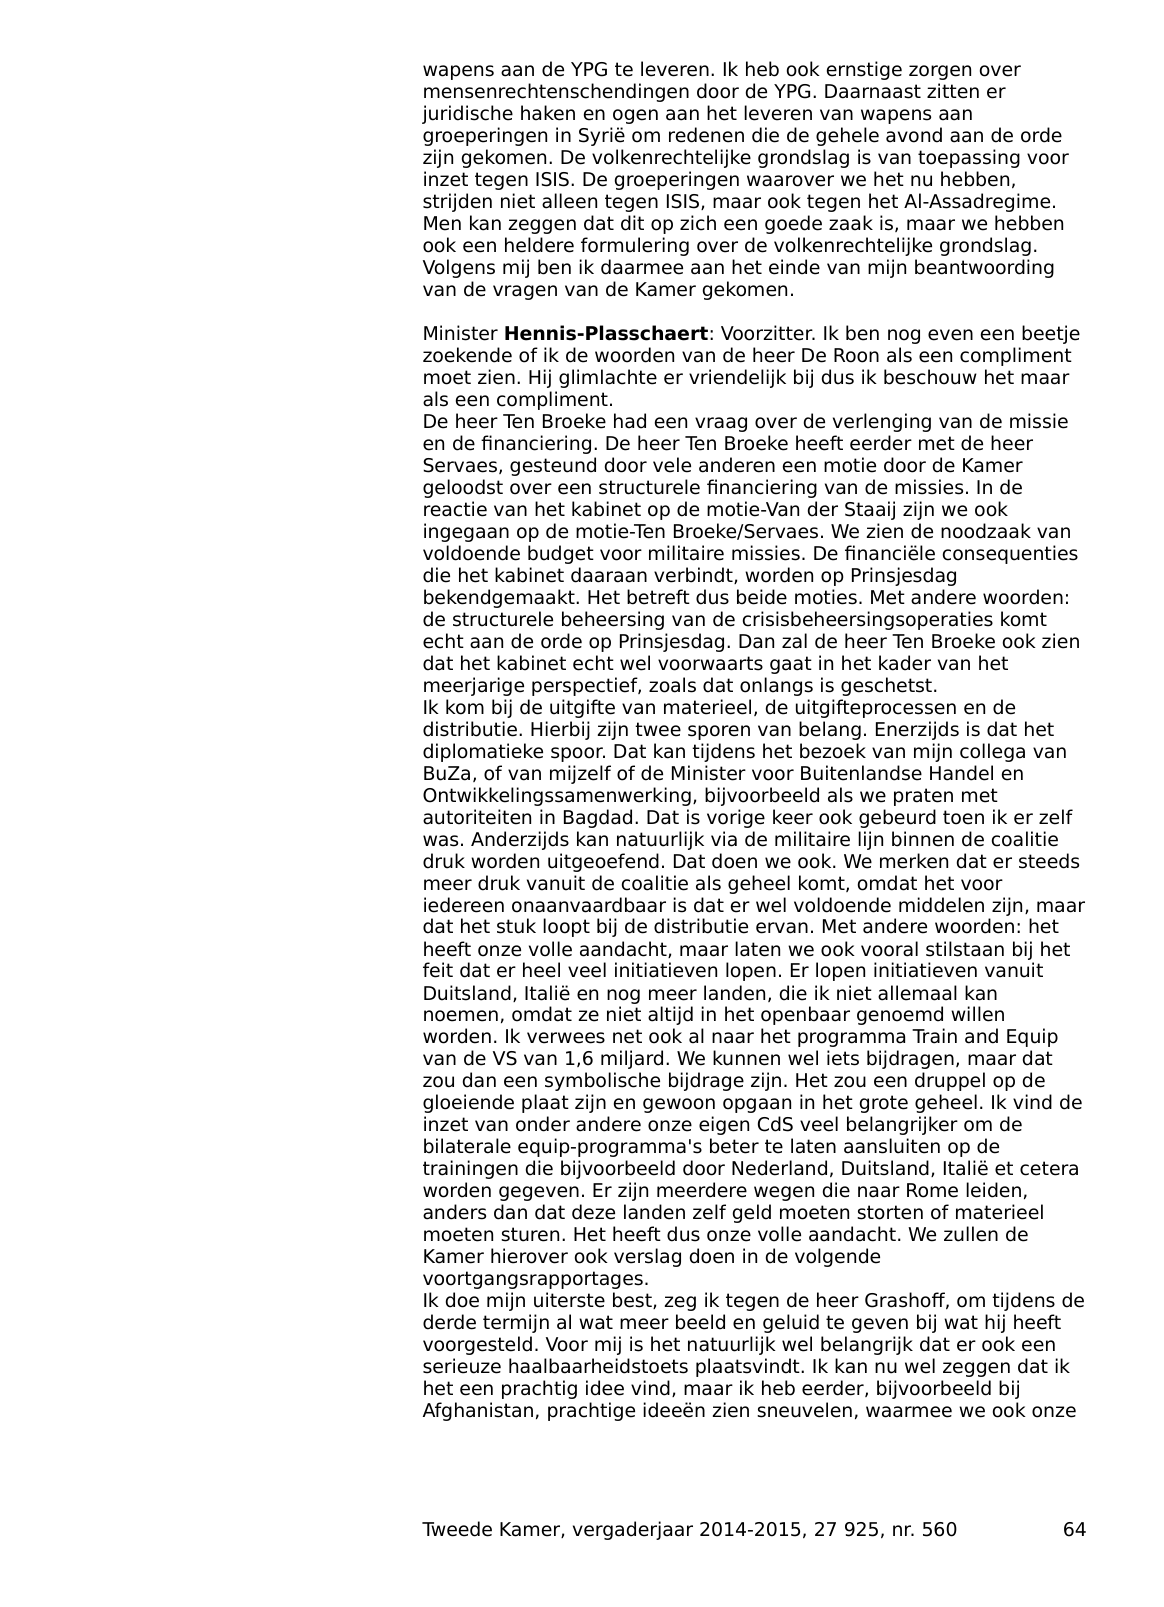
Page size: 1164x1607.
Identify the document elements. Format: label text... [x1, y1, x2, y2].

text Ik kom bij de uitgifte van materieel, de uitgifteprocessen en de distributie. Hierbij zijn twee sporen van belang. Enerzijds is dat het diplomatieke spoor. Dat kan tijdens het bezoek van mijn collega van BuZa, of van mijzelf of de Minister voor Buitenlandse Handel en Ontwikkelingssamenwerking, bijvoorbeeld als we praten met autoriteiten in Bagdad. Dat is vorige keer ook gebeurd toen ik er zelf was. Anderzijds kan natuurlijk via de militaire lijn binnen de coalitie druk worden uitgeoefend. Dat doen we ook. We merken dat er steeds meer druk vanuit de coalitie als geheel komt, omdat het voor iedereen onaanvaardbaar is dat er wel voldoende middelen zijn, maar dat het stuk loopt bij de distributie ervan. Met andere woorden: het heeft onze volle aandacht, maar laten we ook vooral stilstaan bij het feit dat er heel veel initiatieven lopen. Er lopen initiatieven vanuit Duitsland, Italië en nog meer landen, die ik niet allemaal kan noemen, omdat ze niet altijd in het openbaar genoemd willen worden. Ik verwees net ook al naar het programma Train and Equip van de VS van 1,6 miljard. We kunnen wel iets bijdragen, maar dat zou dan een symbolische bijdrage zijn. Het zou een druppel op de gloeiende plaat zijn en gewoon opgaan in het grote geheel. Ik vind de inzet van onder andere onze eigen CdS veel belangrijker om de bilaterale equip-programma's beter te laten aansluiten op de trainingen die bijvoorbeeld door Nederland, Duitsland, Italië et cetera worden gegeven. Er zijn meerdere wegen die naar Rome leiden, anders dan dat deze landen zelf geld moeten storten of materieel moeten sturen. Het heeft dus onze volle aandacht. We zullen de Kamer hierover ook verslag doen in de volgende voortgangsrapportages. [422, 697, 1087, 1290]
text Minister Hennis-Plasschaert: Voorzitter. Ik ben nog even een beetje zoekende of ik de woorden van de heer De Roon als een compliment moet zien. Hij glimlachte er vriendelijk bij dus ik beschouw het maar als een compliment. [422, 323, 1087, 411]
text Volgens mij ben ik daarmee aan het einde van mijn beantwoording van de vragen van de Kamer gekomen. [422, 257, 1087, 301]
text Ik doe mijn uiterste best, zeg ik tegen de heer Grashoff, om tijdens de derde termijn al wat meer beeld en geluid te geven bij wat hij heeft voorgesteld. Voor mij is het natuurlijk wel belangrijk dat er ook een serieuze haalbaarheidstoets plaatsvindt. Ik kan nu wel zeggen dat ik het een prachtig idee vind, maar ik heb eerder, bijvoorbeeld bij Afghanistan, prachtige ideeën zien sneuvelen, waarmee we ook onze [422, 1290, 1087, 1422]
text wapens aan de YPG te leveren. Ik heb ook ernstige zorgen over mensenrechtenschendingen door de YPG. Daarnaast zitten er juridische haken en ogen aan het leveren van wapens aan groeperingen in Syrië om redenen die de gehele avond aan de orde zijn gekomen. De volkenrechtelijke grondslag is van toepassing voor inzet tegen ISIS. De groeperingen waarover we het nu hebben, strijden niet alleen tegen ISIS, maar ook tegen het Al-Assadregime. Men kan zeggen dat dit op zich een goede zaak is, maar we hebben ook een heldere formulering over de volkenrechtelijke grondslag. [422, 59, 1087, 257]
text De heer Ten Broeke had een vraag over de verlenging van de missie en de financiering. De heer Ten Broeke heeft eerder met de heer Servaes, gesteund door vele anderen een motie door de Kamer geloodst over een structurele financiering van de missies. In de reactie van het kabinet op de motie-Van der Staaij zijn we ook ingegaan op de motie-Ten Broeke/Servaes. We zien de noodzaak van voldoende budget voor militaire missies. De financiële consequenties die het kabinet daaraan verbindt, worden op Prinsjesdag bekendgemaakt. Het betreft dus beide moties. Met andere woorden: de structurele beheersing van de crisisbeheersingsoperaties komt echt aan de orde op Prinsjesdag. Dan zal de heer Ten Broeke ook zien dat het kabinet echt wel voorwaarts gaat in het kader van het meerjarige perspectief, zoals dat onlangs is geschetst. [422, 411, 1087, 697]
